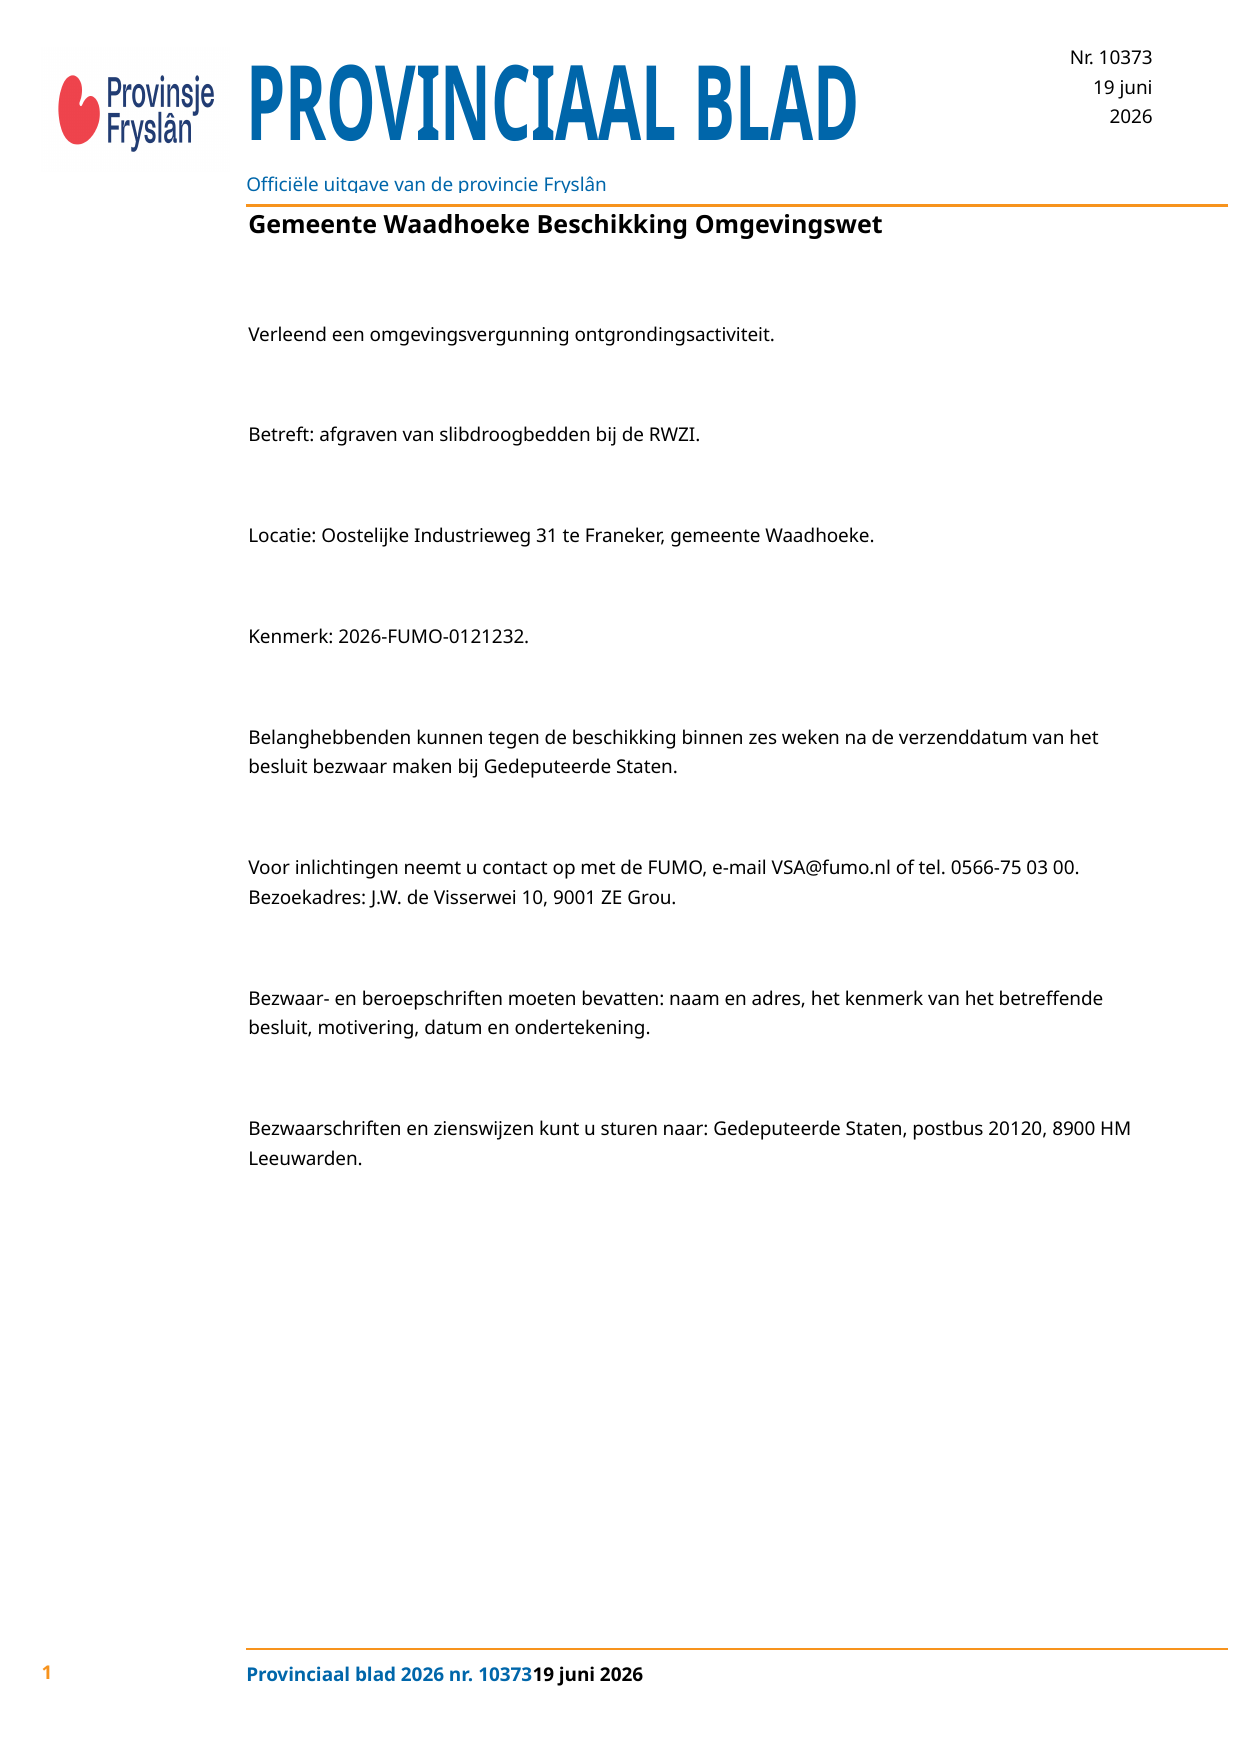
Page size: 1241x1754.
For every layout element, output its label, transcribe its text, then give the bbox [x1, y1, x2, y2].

text Voor inlichtingen neemt u contact op met de FUMO, e-mail VSA@fumo.nl of tel. 0566-75 03 00. Bezoekadres: J.W. de Visserwei 10, 9001 ZE Grou. [248, 854, 1152, 910]
text Bezwaarschriften en zienswijzen kunt u sturen naar: Gedeputeerde Staten, postbus 20120, 8900 HM Leeuwarden. [248, 1115, 1152, 1171]
text Locatie: Oostelijke Industrieweg 31 te Franeker, gemeente Waadhoeke. [248, 522, 1152, 548]
text Betreft: afgraven van slibdroogbedden bij de RWZI. [248, 422, 1152, 447]
text Verleend een omgevingsvergunning ontgrondingsactiviteit. [248, 321, 1152, 346]
picture [41, 47, 231, 172]
text Gemeente Waadhoeke Beschikking Omgevingswet [248, 207, 1152, 241]
text Belanghebbenden kunnen tegen de beschikking binnen zes weken na de verzenddatum van het besluit bezwaar maken bij Gedeputeerde Staten. [248, 724, 1152, 779]
text Bezwaar- en beroepschriften moeten bevatten: naam en adres, het kenmerk van het betreffende besluit, motivering, datum en ondertekening. [248, 985, 1152, 1040]
text Kenmerk: 2026-FUMO-0121232. [248, 623, 1152, 649]
